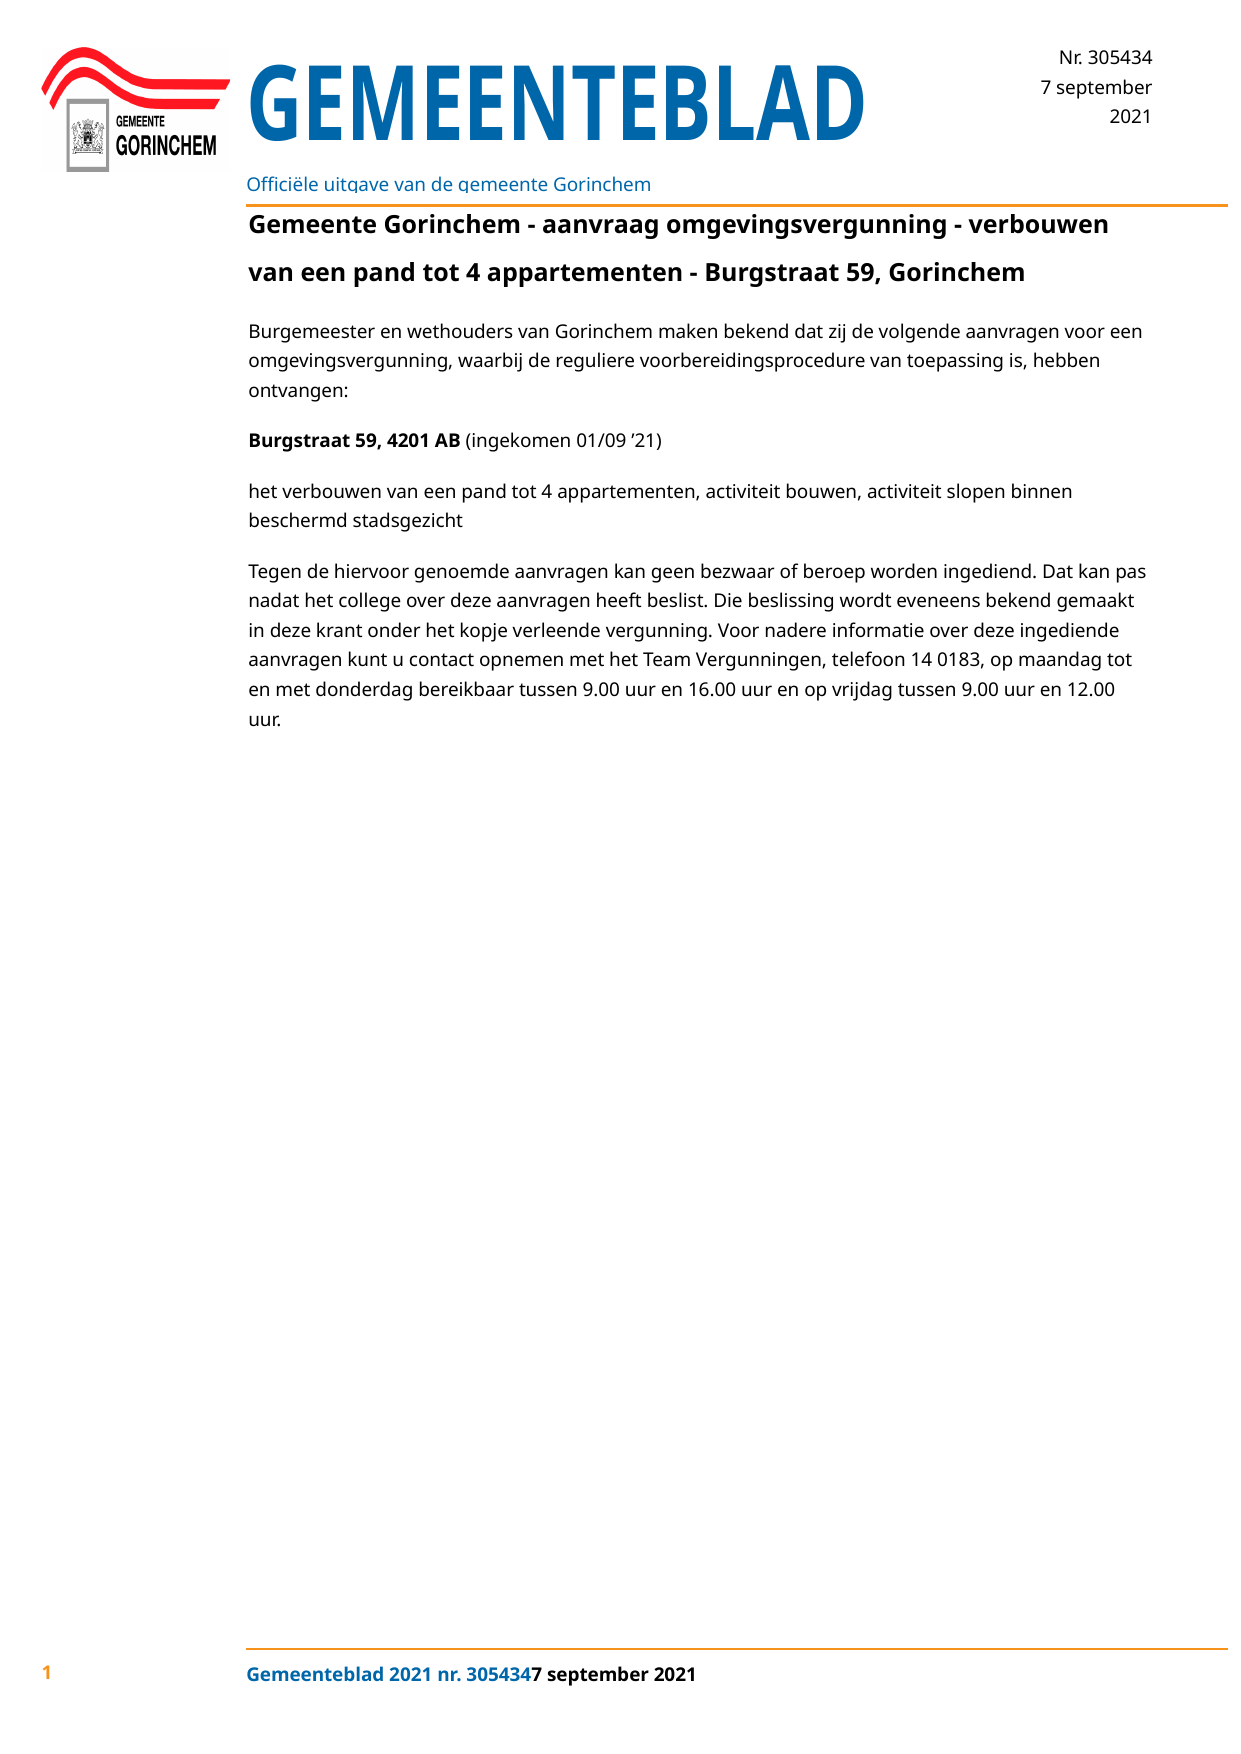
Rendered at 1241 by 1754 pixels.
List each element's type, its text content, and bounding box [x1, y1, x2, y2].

picture [41, 47, 231, 172]
text Burgemeester en wethouders van Gorinchem maken bekend dat zij de volgende aanvragen voor een omgevingsvergunning, waarbij de reguliere voorbereidingsprocedure van toepassing is, hebben ontvangen: [248, 318, 1152, 403]
text Tegen de hiervoor genoemde aanvragen kan geen bezwaar of beroep worden ingediend. Dat kan pas nadat het college over deze aanvragen heeft beslist. Die beslissing wordt eveneens bekend gemaakt in deze krant onder het kopje verleende vergunning. Voor nadere informatie over deze ingediende aanvragen kunt u contact opnemen met het Team Vergunningen, telefoon 14 0183, op maandag tot en met donderdag bereikbaar tussen 9.00 uur en 16.00 uur en op vrijdag tussen 9.00 uur en 12.00 uur. [248, 558, 1152, 732]
text Gemeente Gorinchem - aanvraag omgevingsvergunning - verbouwen van een pand tot 4 appartementen - Burgstraat 59, Gorinchem [248, 207, 1152, 288]
text het verbouwen van een pand tot 4 appartementen, activiteit bouwen, activiteit slopen binnen beschermd stadsgezicht [248, 478, 1152, 533]
text Burgstraat 59, 4201 AB (ingekomen 01/09 ’21) [248, 427, 1152, 453]
